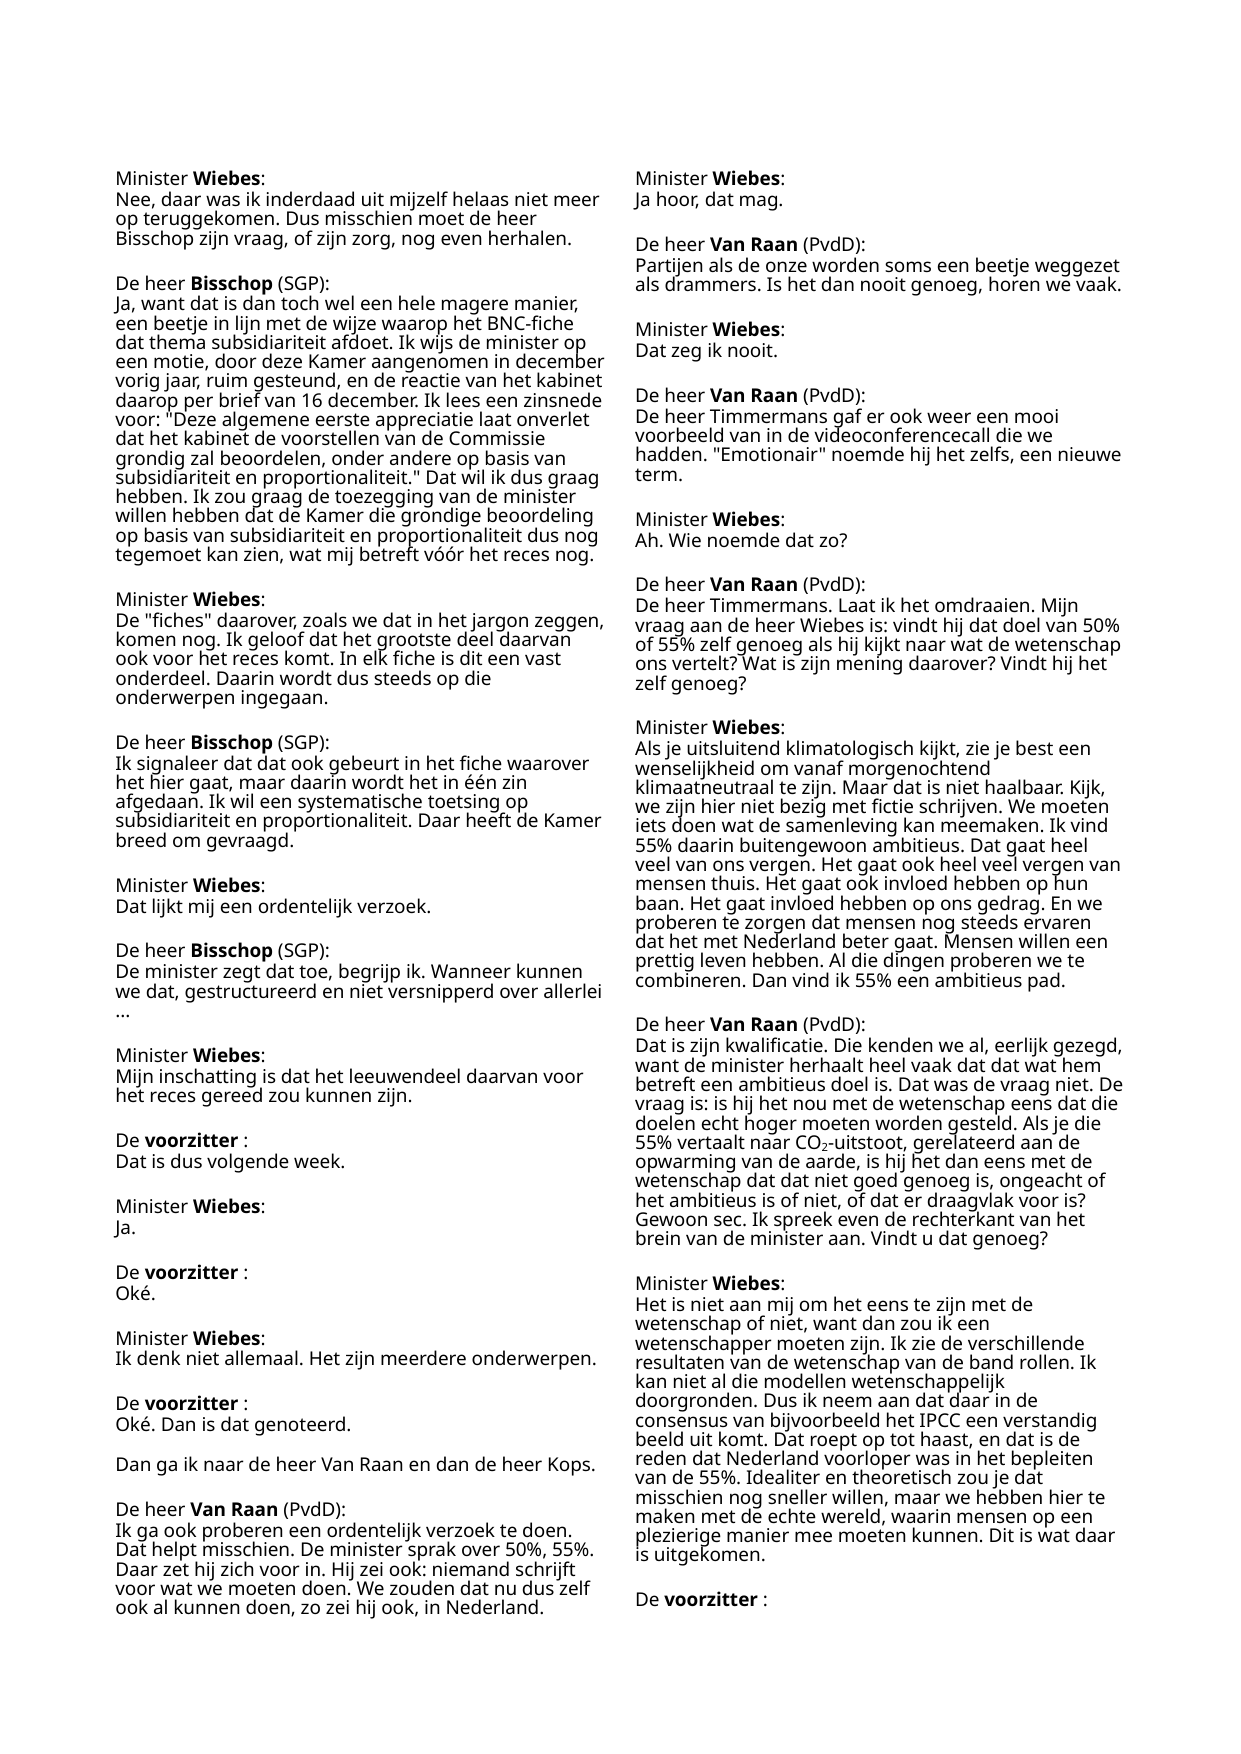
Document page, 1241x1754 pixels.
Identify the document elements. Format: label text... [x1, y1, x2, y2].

text Dat zeg ik nooit. [635, 342, 1125, 361]
text Minister Wiebes: [635, 165, 1125, 191]
text Ik ga ook proberen een ordentelijk verzoek te doen. Dat helpt misschien. De minister sprak over 50%, 55%. Daar zet hij zich voor in. Hij zei ook: niemand schrijft voor wat we moeten doen. We zouden dat nu dus zelf ook al kunnen doen, zo zei hij ook, in Nederland. [115, 1522, 605, 1618]
text De voorzitter : [635, 1587, 1125, 1612]
text De heer Van Raan (PvdD): [635, 231, 1125, 257]
text Het is niet aan mij om het eens te zijn met de wetenschap of niet, want dan zou ik een wetenschapper moeten zijn. Ik zie de verschillende resultaten van de wetenschap van de band rollen. Ik kan niet al die modellen wetenschappelijk doorgronden. Dus ik neem aan dat daar in de consensus van bijvoorbeeld het IPCC een verstandig beeld uit komt. Dat roept op tot haast, en dat is de reden dat Nederland voorloper was in het bepleiten van de 55%. Idealiter en theoretisch zou je dat misschien nog sneller willen, maar we hebben hier te maken met de echte wereld, waarin mensen op een plezierige manier mee moeten kunnen. Dit is wat daar is uitgekomen. [635, 1296, 1125, 1566]
text Minister Wiebes: [635, 1270, 1125, 1296]
text Partijen als de onze worden soms een beetje weggezet als drammers. Is het dan nooit genoeg, horen we vaak. [635, 257, 1125, 296]
text Minister Wiebes: [115, 165, 605, 191]
text Ik denk niet allemaal. Het zijn meerdere onderwerpen. [115, 1350, 605, 1370]
text Nee, daar was ik inderdaad uit mijzelf helaas niet meer op teruggekomen. Dus misschien moet de heer Bisschop zijn vraag, of zijn zorg, nog even herhalen. [115, 191, 605, 249]
text De heer Van Raan (PvdD): [635, 572, 1125, 597]
text De heer Bisschop (SGP): [115, 938, 605, 963]
text De voorzitter : [115, 1259, 605, 1284]
text Ik signaleer dat dat ook gebeurt in het fiche waarover het hier gaat, maar daarin wordt het in één zin afgedaan. Ik wil een systematische toetsing op subsidiariteit en proportionaliteit. Daar heeft de Kamer breed om gevraagd. [115, 755, 605, 851]
text De voorzitter : [115, 1391, 605, 1416]
text Ja, want dat is dan toch wel een hele magere manier, een beetje in lijn met de wijze waarop het BNC-fiche dat thema subsidiariteit afdoet. Ik wijs de minister op een motie, door deze Kamer aangenomen in december vorig jaar, ruim gesteund, en de reactie van het kabinet daarop per brief van 16 december. Ik lees een zinsnede voor: "Deze algemene eerste appreciatie laat onverlet dat het kabinet de voorstellen van de Commissie grondig zal beoordelen, onder andere op basis van subsidiariteit en proportionaliteit." Dat wil ik dus graag hebben. Ik zou graag de toezegging van de minister willen hebben dat de Kamer die grondige beoordeling op basis van subsidiariteit en proportionaliteit dus nog tegemoet kan zien, wat mij betreft vóór het reces nog. [115, 295, 605, 565]
text Ja hoor, dat mag. [635, 191, 1125, 210]
text Minister Wiebes: [635, 506, 1125, 532]
text Ja. [115, 1219, 605, 1238]
text De "fiches" daarover, zoals we dat in het jargon zeggen, komen nog. Ik geloof dat het grootste deel daarvan ook voor het reces komt. In elk fiche is dit een vast onderdeel. Daarin wordt dus steeds op die onderwerpen ingegaan. [115, 612, 605, 708]
text De heer Van Raan (PvdD): [635, 382, 1125, 408]
text De voorzitter : [115, 1127, 605, 1153]
text Minister Wiebes: [115, 872, 605, 898]
text Dat lijkt mij een ordentelijk verzoek. [115, 898, 605, 917]
text De heer Van Raan (PvdD): [115, 1496, 605, 1522]
text De heer Timmermans gaf er ook weer een mooi voorbeeld van in de videoconferencecall die we hadden. "Emotionair" noemde hij het zelfs, een nieuwe term. [635, 408, 1125, 485]
text Mijn inschatting is dat het leeuwendeel daarvan voor het reces gereed zou kunnen zijn. [115, 1068, 605, 1106]
text De heer Bisschop (SGP): [115, 729, 605, 755]
text Minister Wiebes: [115, 1193, 605, 1219]
text Minister Wiebes: [115, 1042, 605, 1068]
text De minister zegt dat toe, begrijp ik. Wanneer kunnen we dat, gestructureerd en niet versnipperd over allerlei ... [115, 963, 605, 1021]
text Oké. Dan is dat genoteerd. [115, 1416, 605, 1436]
text Oké. [115, 1284, 605, 1304]
text Minister Wiebes: [635, 316, 1125, 342]
text Minister Wiebes: [115, 1325, 605, 1350]
text Als je uitsluitend klimatologisch kijkt, zie je best een wenselijkheid om vanaf morgenochtend klimaatneutraal te zijn. Maar dat is niet haalbaar. Kijk, we zijn hier niet bezig met fictie schrijven. We moeten iets doen wat de samenleving kan meemaken. Ik vind 55% daarin buitengewoon ambitieus. Dat gaat heel veel van ons vergen. Het gaat ook heel veel vergen van mensen thuis. Het gaat ook invloed hebben op hun baan. Het gaat invloed hebben op ons gedrag. En we proberen te zorgen dat mensen nog steeds ervaren dat het met Nederland beter gaat. Mensen willen een prettig leven hebben. Al die dingen proberen we te combineren. Dan vind ik 55% een ambitieus pad. [635, 740, 1125, 991]
text Minister Wiebes: [635, 714, 1125, 740]
text Dat is dus volgende week. [115, 1153, 605, 1172]
text De heer Van Raan (PvdD): [635, 1012, 1125, 1037]
text Dat is zijn kwalificatie. Die kenden we al, eerlijk gezegd, want de minister herhaalt heel vaak dat dat wat hem betreft een ambitieus doel is. Dat was de vraag niet. De vraag is: is hij het nou met de wetenschap eens dat die doelen echt hoger moeten worden gesteld. Als je die 55% vertaalt naar CO2-uitstoot, gerelateerd aan de opwarming van de aarde, is hij het dan eens met de wetenschap dat dat niet goed genoeg is, ongeacht of het ambitieus is of niet, of dat er draagvlak voor is? Gewoon sec. Ik spreek even de rechterkant van het brein van de minister aan. Vindt u dat genoeg? [635, 1037, 1125, 1249]
text Minister Wiebes: [115, 586, 605, 612]
text Ah. Wie noemde dat zo? [635, 532, 1125, 551]
text De heer Timmermans. Laat ik het omdraaien. Mijn vraag aan de heer Wiebes is: vindt hij dat doel van 50% of 55% zelf genoeg als hij kijkt naar wat de wetenschap ons vertelt? Wat is zijn mening daarover? Vindt hij het zelf genoeg? [635, 597, 1125, 694]
text Dan ga ik naar de heer Van Raan en dan de heer Kops. [115, 1456, 605, 1476]
text De heer Bisschop (SGP): [115, 270, 605, 295]
